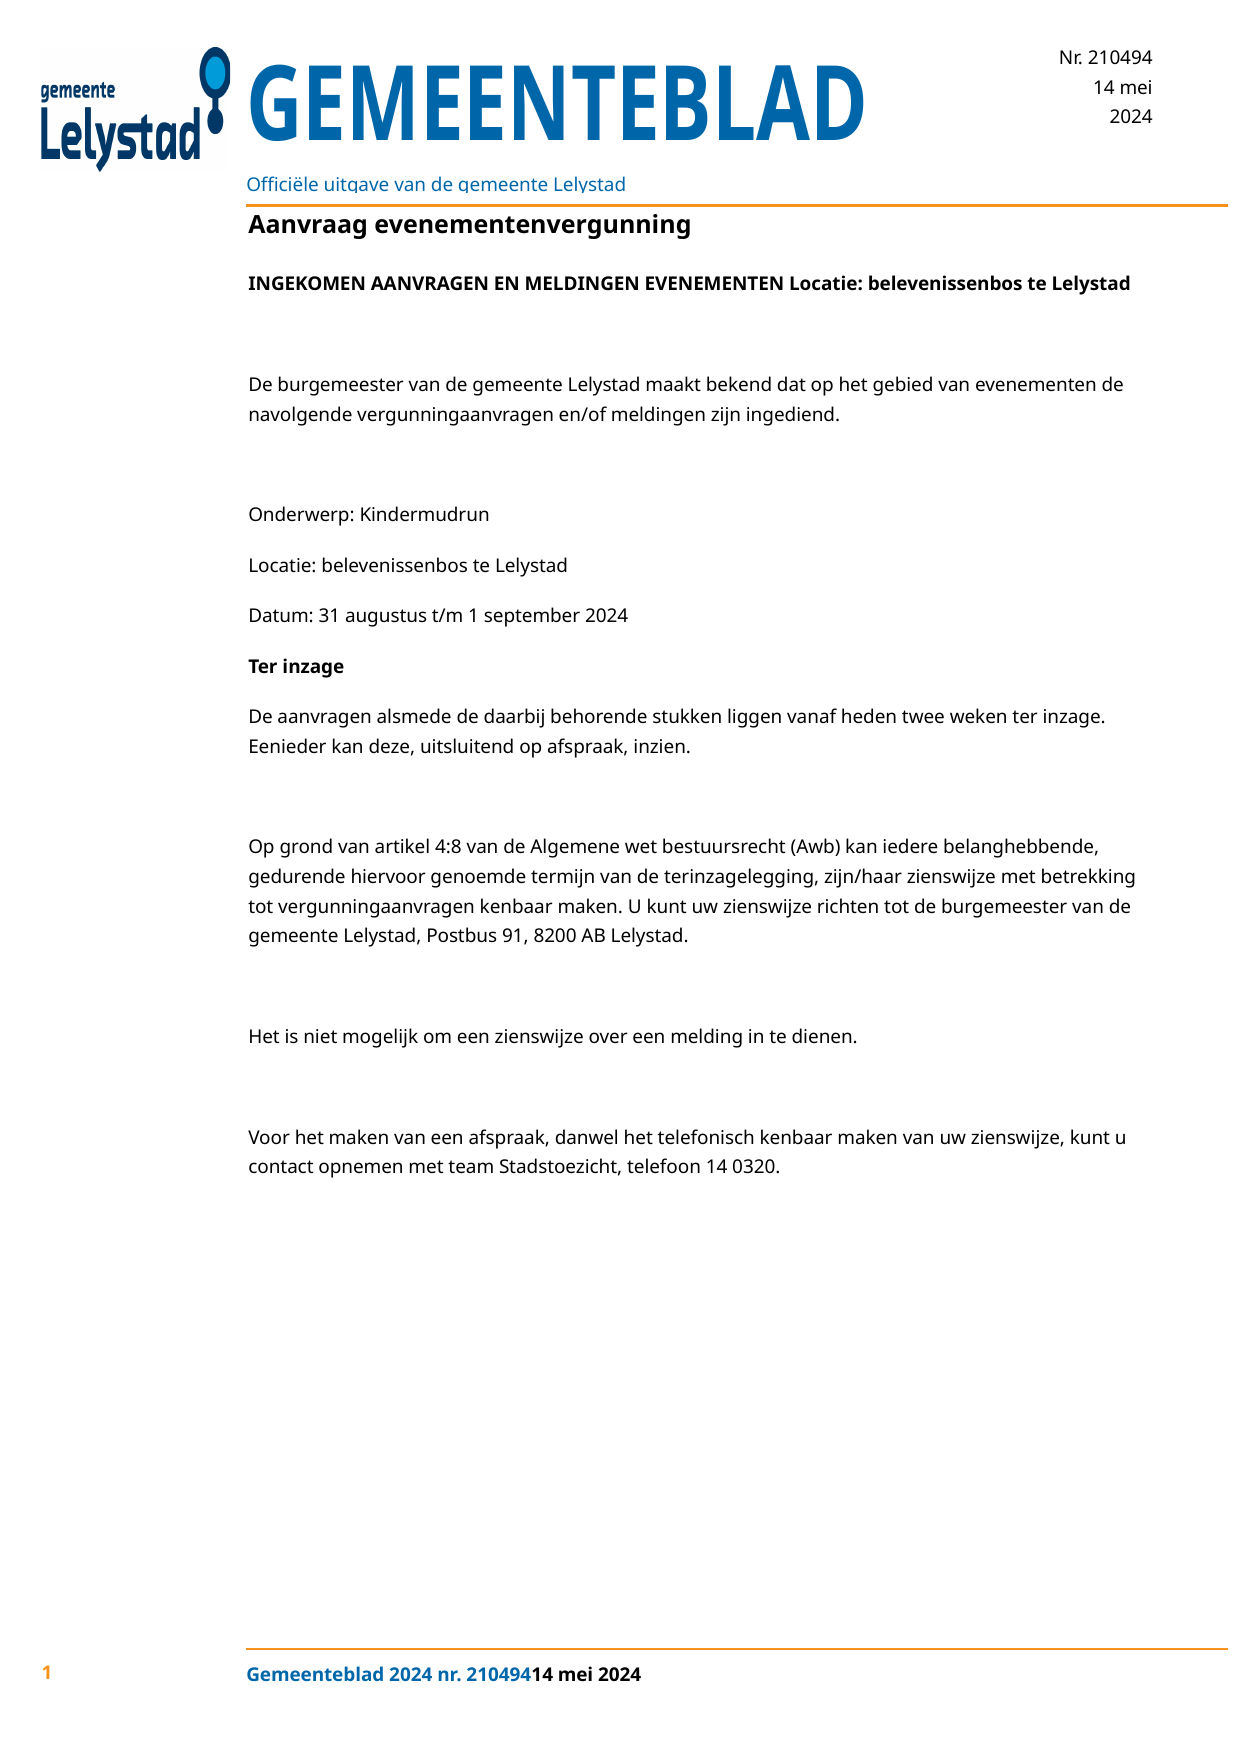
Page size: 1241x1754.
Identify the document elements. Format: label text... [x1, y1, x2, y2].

picture [41, 47, 231, 172]
text Onderwerp: Kindermudrun [248, 502, 1152, 527]
text Op grond van artikel 4:8 van de Algemene wet bestuursrecht (Awb) kan iedere belanghebbende, gedurende hiervoor genoemde termijn van de terinzagelegging, zijn/haar zienswijze met betrekking tot vergunningaanvragen kenbaar maken. U kunt uw zienswijze richten tot de burgemeester van de gemeente Lelystad, Postbus 91, 8200 AB Lelystad. [248, 834, 1152, 948]
text Het is niet mogelijk om een zienswijze over een melding in te dienen. [248, 1023, 1152, 1049]
text Locatie: belevenissenbos te Lelystad [248, 552, 1152, 578]
text Aanvraag evenementenvergunning [248, 207, 1152, 241]
text Ter inzage [248, 653, 1152, 678]
text De aanvragen alsmede de daarbij behorende stukken liggen vanaf heden twee weken ter inzage. Eenieder kan deze, uitsluitend op afspraak, inzien. [248, 703, 1152, 758]
text Voor het maken van een afspraak, danwel het telefonisch kenbaar maken van uw zienswijze, kunt u contact opnemen met team Stadstoezicht, telefoon 14 0320. [248, 1124, 1152, 1179]
text Datum: 31 augustus t/m 1 september 2024 [248, 602, 1152, 628]
text De burgemeester van de gemeente Lelystad maakt bekend dat op het gebied van evenementen de navolgende vergunningaanvragen en/of meldingen zijn ingediend. [248, 371, 1152, 426]
text INGEKOMEN AANVRAGEN EN MELDINGEN EVENEMENTEN Locatie: belevenissenbos te Lelystad [248, 270, 1152, 296]
